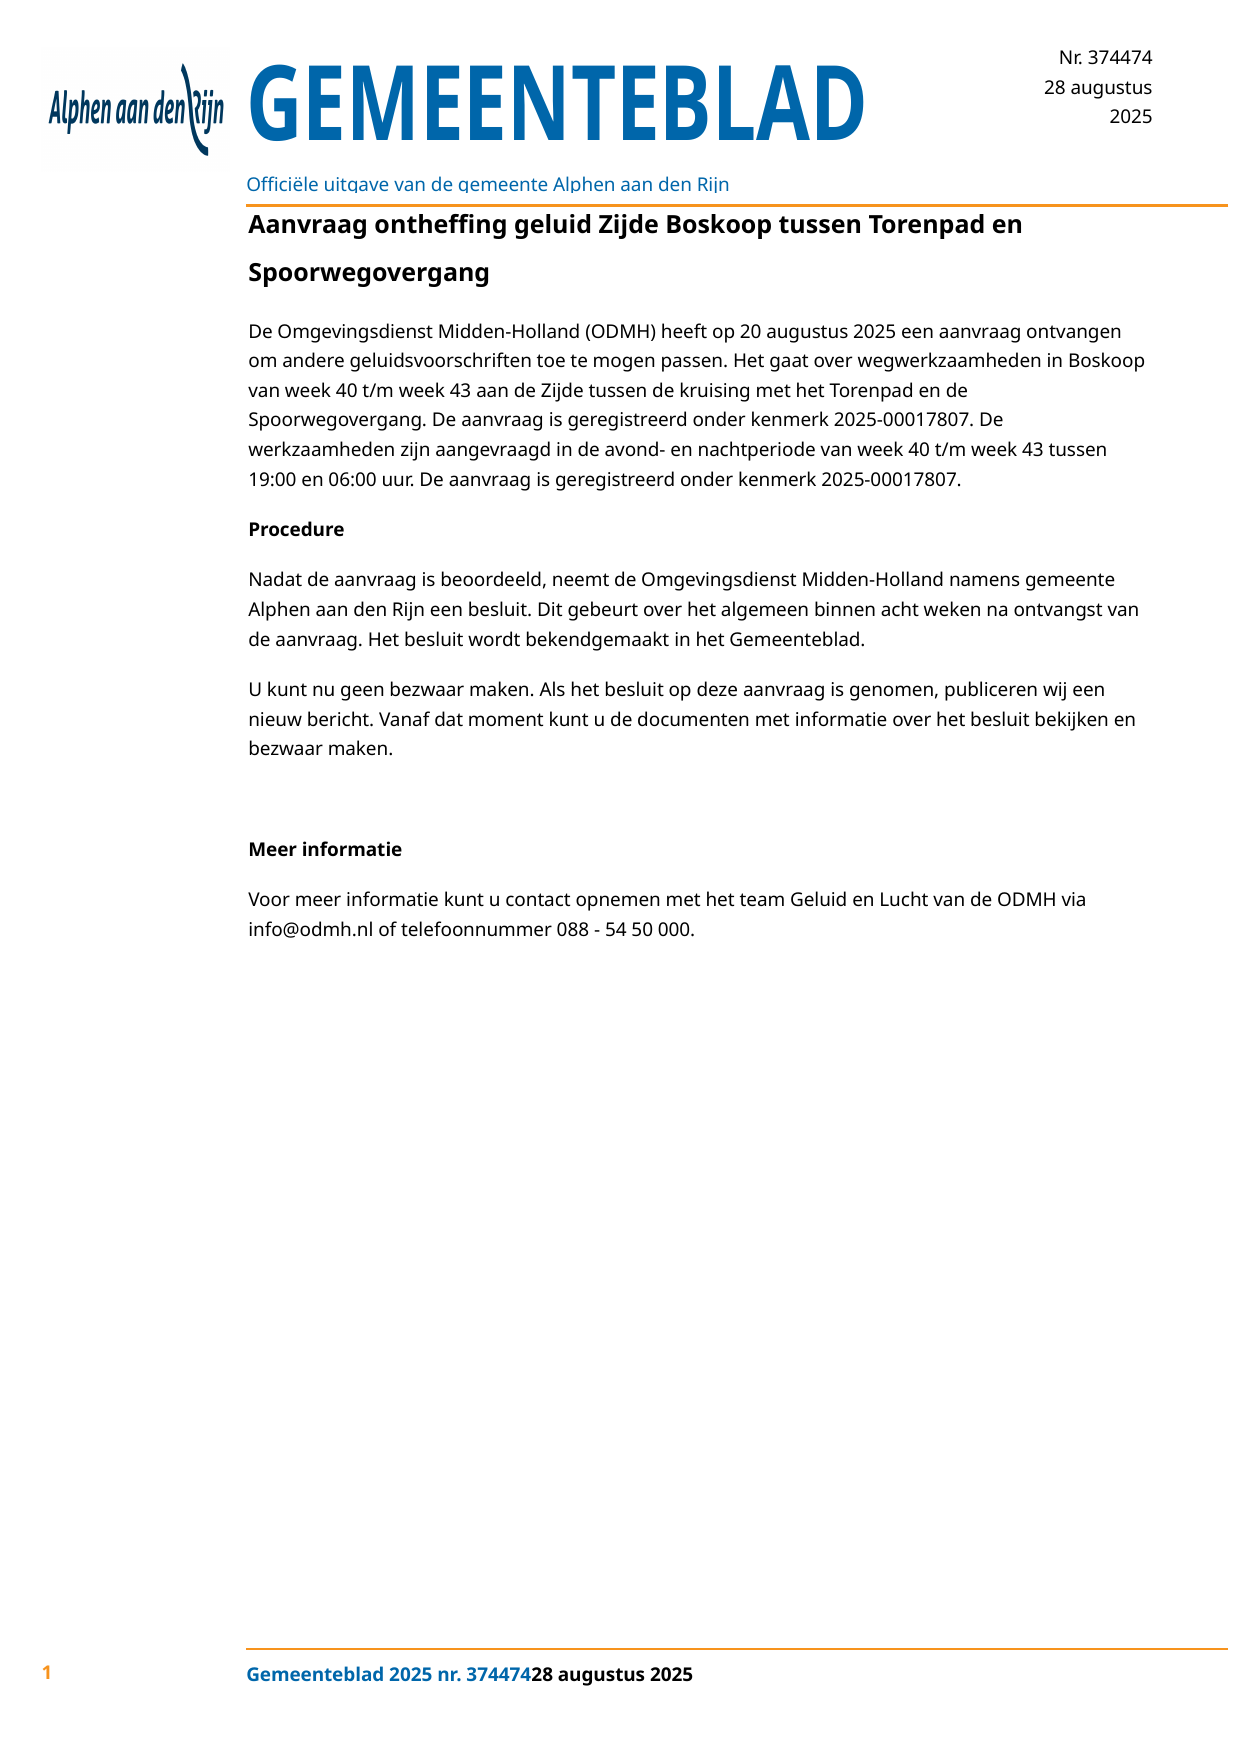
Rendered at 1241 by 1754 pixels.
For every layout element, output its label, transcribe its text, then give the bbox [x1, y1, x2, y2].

text Nadat de aanvraag is beoordeeld, neemt de Omgevingsdienst Midden-Holland namens gemeente Alphen aan den Rijn een besluit. Dit gebeurt over het algemeen binnen acht weken na ontvangst van de aanvraag. Het besluit wordt bekendgemaakt in het Gemeenteblad. [248, 567, 1152, 652]
text Aanvraag ontheffing geluid Zijde Boskoop tussen Torenpad en Spoorwegovergang [248, 207, 1152, 288]
text Procedure [248, 516, 1152, 542]
picture [41, 47, 231, 172]
text U kunt nu geen bezwaar maken. Als het besluit op deze aanvraag is genomen, publiceren wij een nieuw bericht. Vanaf dat moment kunt u de documenten met informatie over het besluit bekijken en bezwaar maken. [248, 676, 1152, 761]
text Voor meer informatie kunt u contact opnemen met het team Geluid en Lucht van de ODMH via info@odmh.nl of telefoonnummer 088 - 54 50 000. [248, 887, 1152, 942]
text Meer informatie [248, 836, 1152, 862]
text De Omgevingsdienst Midden-Holland (ODMH) heeft op 20 augustus 2025 een aanvraag ontvangen om andere geluidsvoorschriften toe te mogen passen. Het gaat over wegwerkzaamheden in Boskoop van week 40 t/m week 43 aan de Zijde tussen de kruising met het Torenpad en de Spoorwegovergang. De aanvraag is geregistreerd onder kenmerk 2025-00017807. De werkzaamheden zijn aangevraagd in de avond- en nachtperiode van week 40 t/m week 43 tussen 19:00 en 06:00 uur. De aanvraag is geregistreerd onder kenmerk 2025-00017807. [248, 318, 1152, 492]
